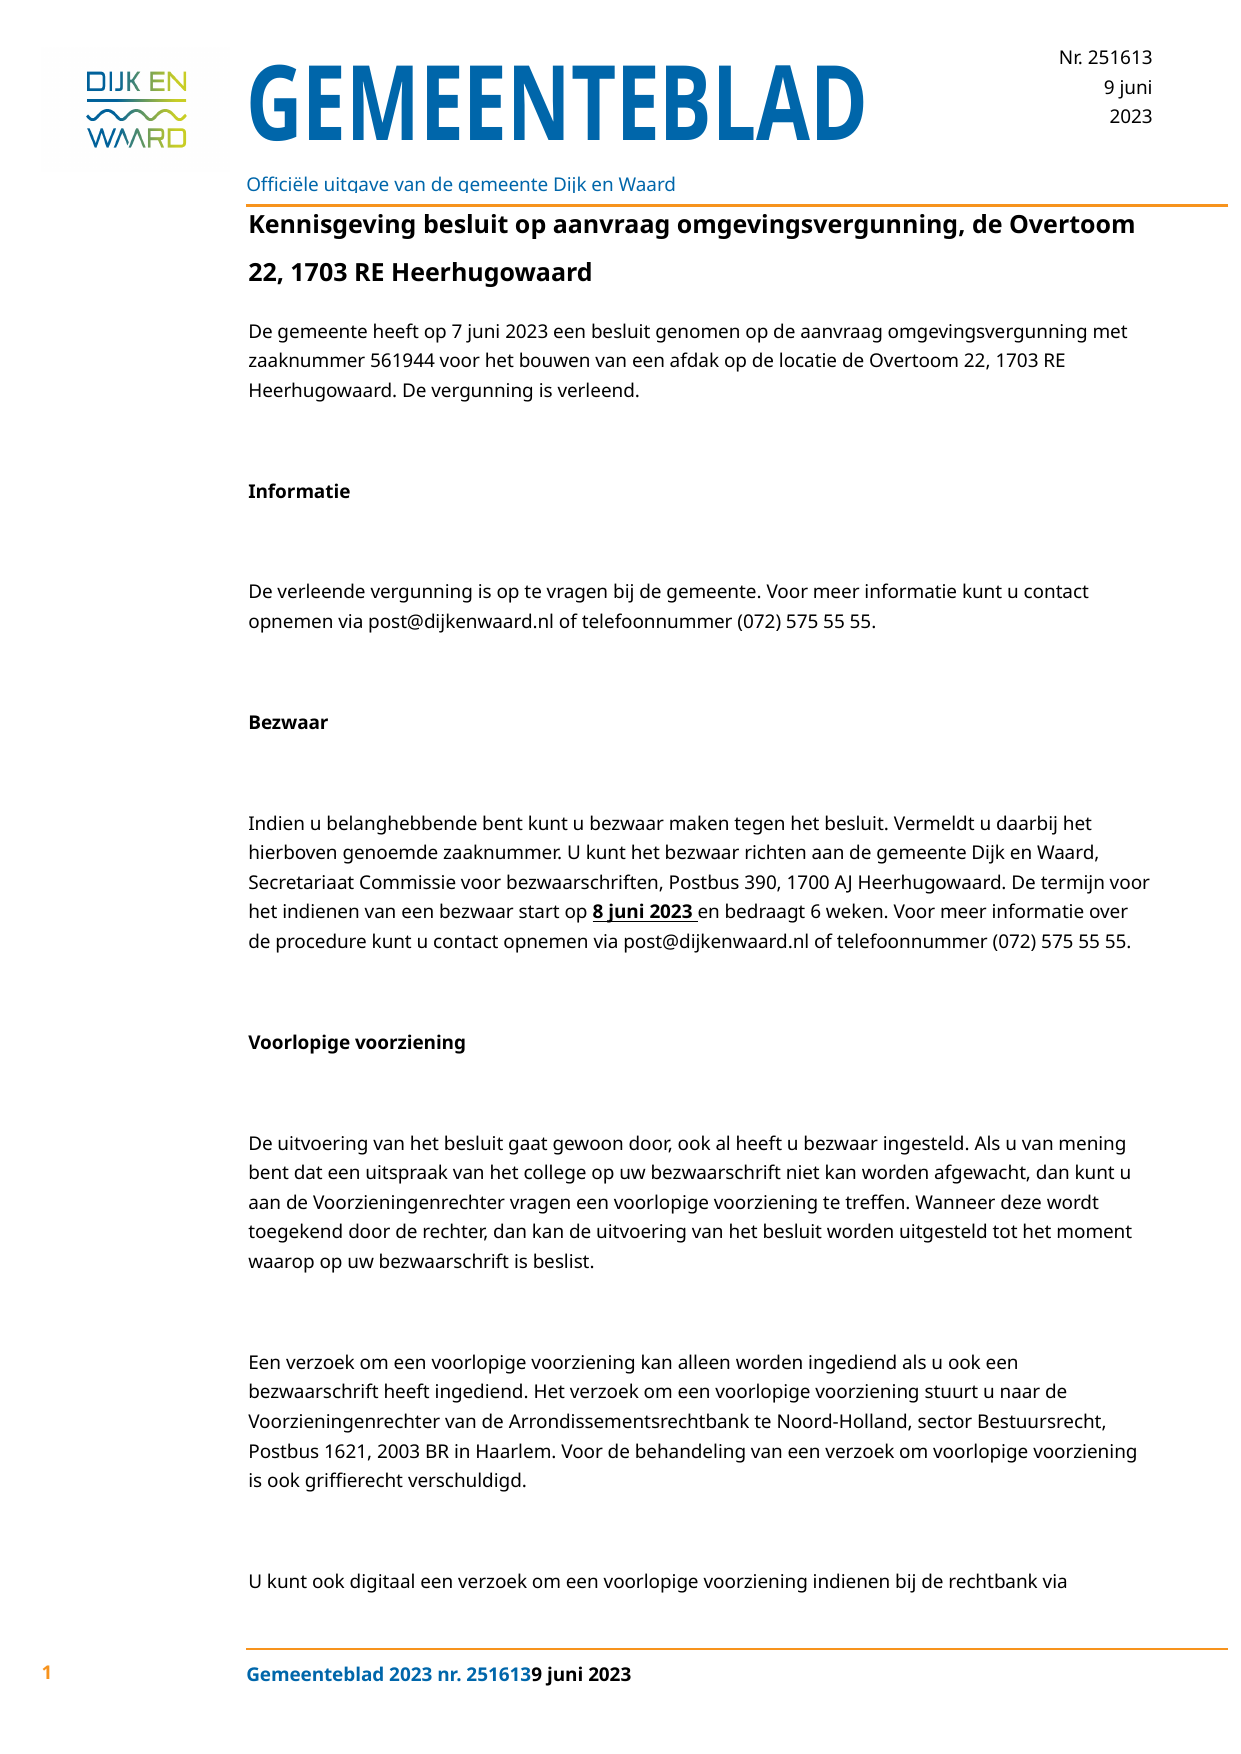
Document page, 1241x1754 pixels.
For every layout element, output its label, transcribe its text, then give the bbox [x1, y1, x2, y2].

text Kennisgeving besluit op aanvraag omgevingsvergunning, de Overtoom 22, 1703 RE Heerhugowaard [248, 207, 1152, 288]
text Voorlopige voorziening [248, 1029, 1152, 1055]
text De gemeente heeft op 7 juni 2023 een besluit genomen op de aanvraag omgevingsvergunning met zaaknummer 561944 voor het bouwen van een afdak op de locatie de Overtoom 22, 1703 RE Heerhugowaard. De vergunning is verleend. [248, 318, 1152, 403]
text U kunt ook digitaal een verzoek om een voorlopige voorziening indienen bij de rechtbank via [248, 1568, 1152, 1594]
picture [41, 47, 231, 172]
text De verleende vergunning is op te vragen bij de gemeente. Voor meer informatie kunt u contact opnemen via post@dijkenwaard.nl of telefoonnummer (072) 575 55 55. [248, 579, 1152, 634]
text De uitvoering van het besluit gaat gewoon door, ook al heeft u bezwaar ingesteld. Als u van mening bent dat een uitspraak van het college op uw bezwaarschrift niet kan worden afgewacht, dan kunt u aan de Voorzieningenrechter vragen een voorlopige voorziening te treffen. Wanneer deze wordt toegekend door de rechter, dan kan de uitvoering van het besluit worden uitgesteld tot het moment waarop op uw bezwaarschrift is beslist. [248, 1130, 1152, 1274]
text Indien u belanghebbende bent kunt u bezwaar maken tegen het besluit. Vermeldt u daarbij het hierboven genoemde zaaknummer. U kunt het bezwaar richten aan de gemeente Dijk en Waard, Secretariaat Commissie voor bezwaarschriften, Postbus 390, 1700 AJ Heerhugowaard. De termijn voor het indienen van een bezwaar start op 8 juni 2023 en bedraagt 6 weken. Voor meer informatie over de procedure kunt u contact opnemen via post@dijkenwaard.nl of telefoonnummer (072) 575 55 55. [248, 810, 1152, 954]
text Informatie [248, 478, 1152, 504]
text Bezwaar [248, 709, 1152, 735]
text Een verzoek om een voorlopige voorziening kan alleen worden ingediend als u ook een bezwaarschrift heeft ingediend. Het verzoek om een voorlopige voorziening stuurt u naar de Voorzieningenrechter van de Arrondissementsrechtbank te Noord-Holland, sector Bestuursrecht, Postbus 1621, 2003 BR in Haarlem. Voor de behandeling van een verzoek om voorlopige voorziening is ook griffierecht verschuldigd. [248, 1349, 1152, 1493]
